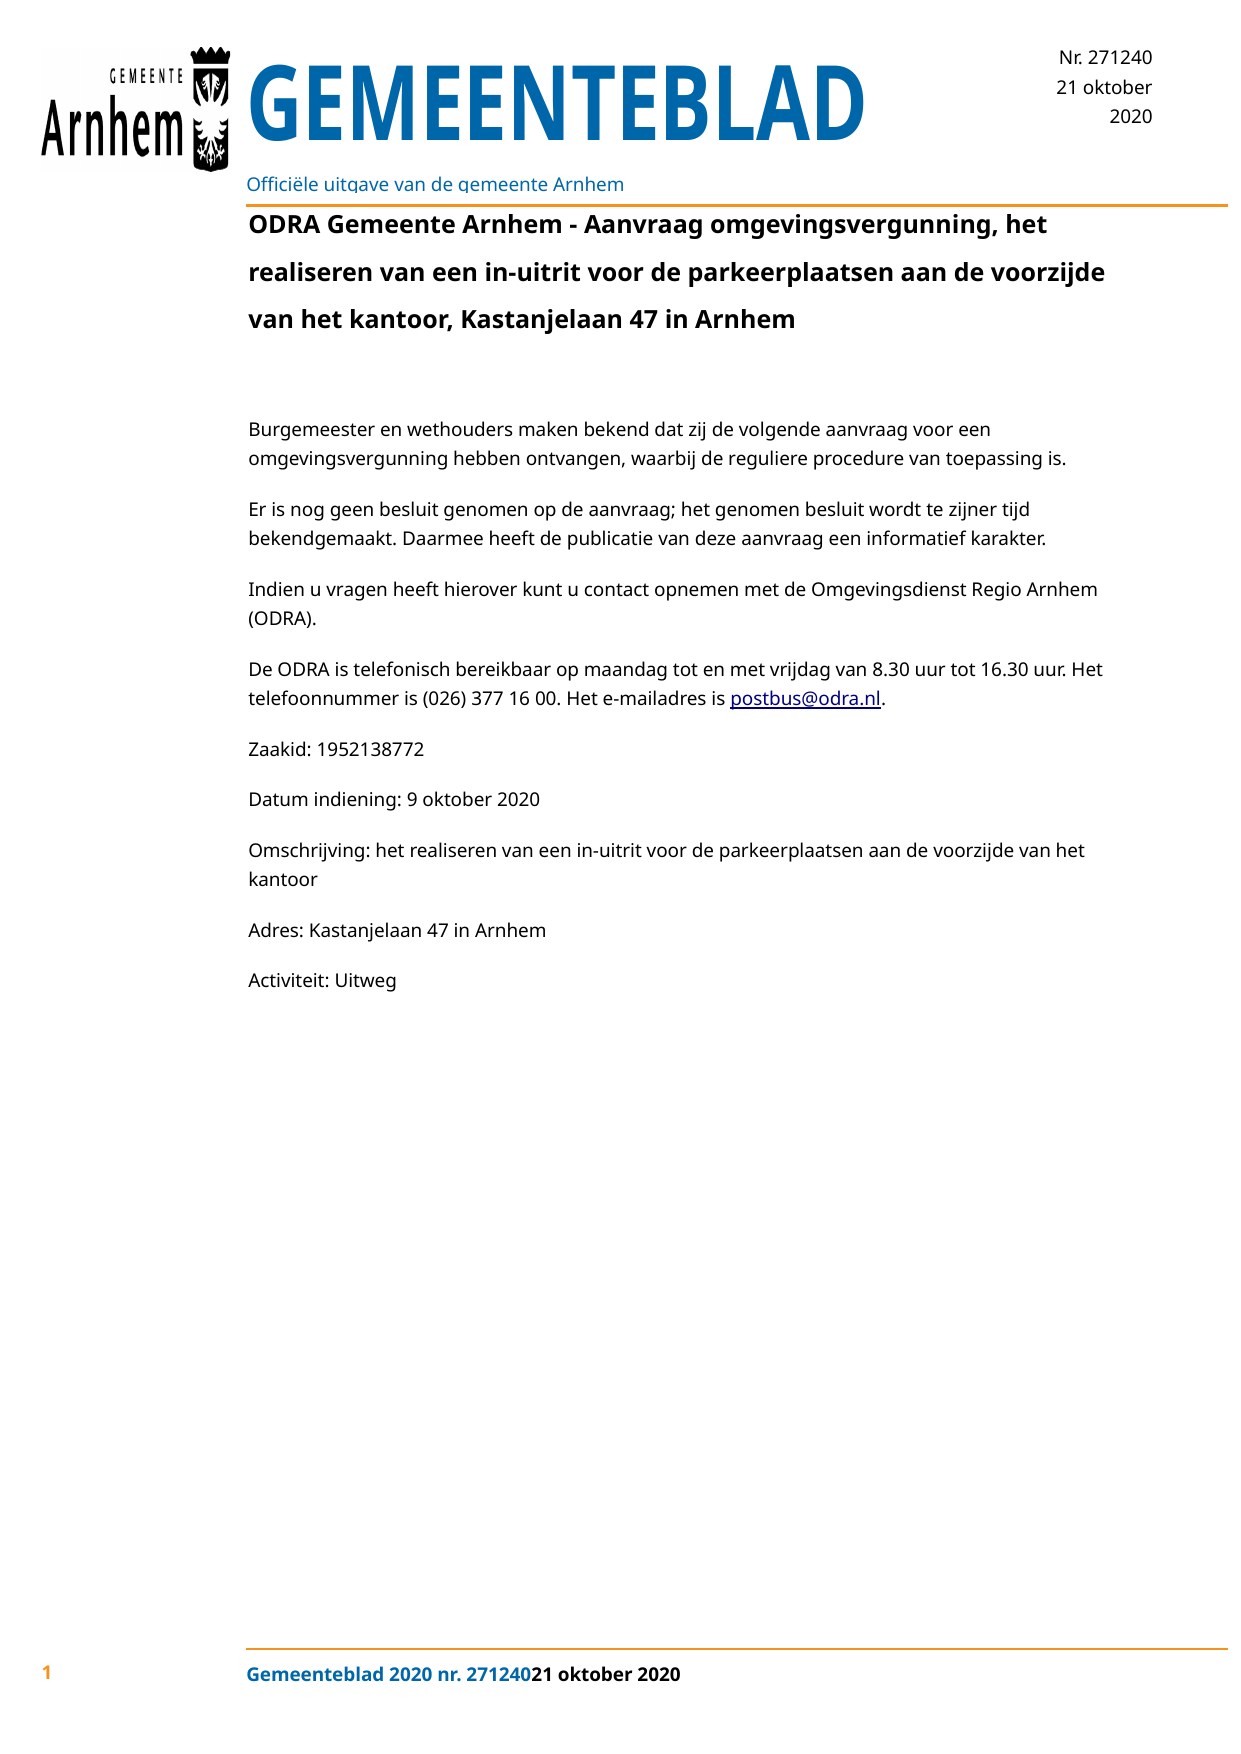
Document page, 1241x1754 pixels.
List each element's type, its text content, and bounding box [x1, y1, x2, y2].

picture [41, 47, 231, 172]
text De ODRA is telefonisch bereikbaar op maandag tot en met vrijdag van 8.30 uur tot 16.30 uur. Het telefoonnummer is (026) 377 16 00. Het e-mailadres is postbus@odra.nl. [248, 656, 1152, 711]
text ODRA Gemeente Arnhem - Aanvraag omgevingsvergunning, het realiseren van een in-uitrit voor de parkeerplaatsen aan de voorzijde van het kantoor, Kastanjelaan 47 in Arnhem [248, 207, 1152, 336]
text Indien u vragen heeft hierover kunt u contact opnemen met de Omgevingsdienst Regio Arnhem (ODRA). [248, 576, 1152, 631]
text Datum indiening: 9 oktober 2020 [248, 786, 1152, 812]
text Er is nog geen besluit genomen op de aanvraag; het genomen besluit wordt te zijner tijd bekendgemaakt. Daarmee heeft de publicatie van deze aanvraag een informatief karakter. [248, 496, 1152, 551]
text Adres: Kastanjelaan 47 in Arnhem [248, 917, 1152, 942]
text Omschrijving: het realiseren van een in-uitrit voor de parkeerplaatsen aan de voorzijde van het kantoor [248, 837, 1152, 892]
text Burgemeester en wethouders maken bekend dat zij de volgende aanvraag voor een omgevingsvergunning hebben ontvangen, waarbij de reguliere procedure van toepassing is. [248, 416, 1152, 471]
text Activiteit: Uitweg [248, 967, 1152, 993]
text Zaakid: 1952138772 [248, 736, 1152, 762]
